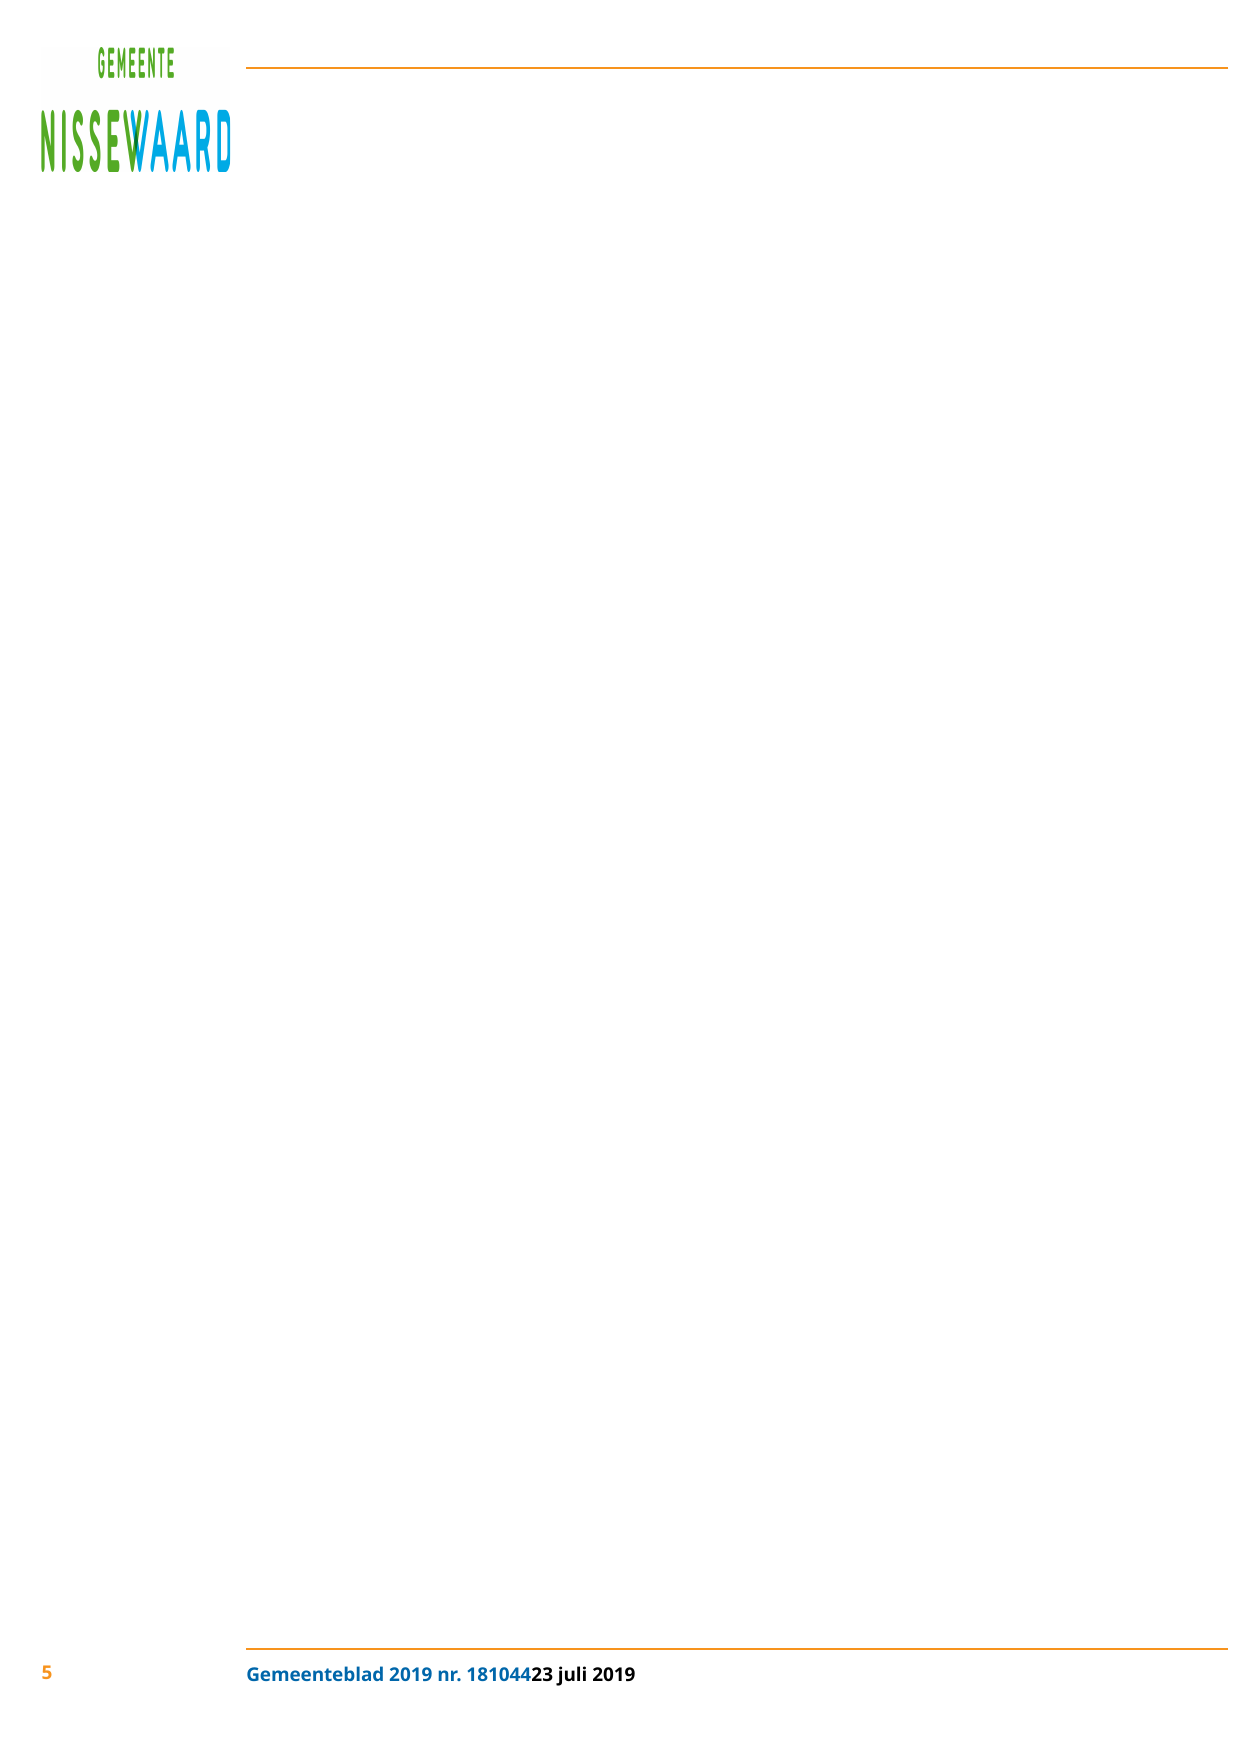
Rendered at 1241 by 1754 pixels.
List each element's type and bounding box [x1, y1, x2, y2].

picture [176, 157, 187, 172]
picture [41, 47, 231, 172]
picture [222, 122, 227, 160]
picture [201, 122, 206, 138]
picture [154, 157, 165, 172]
picture [200, 151, 206, 172]
